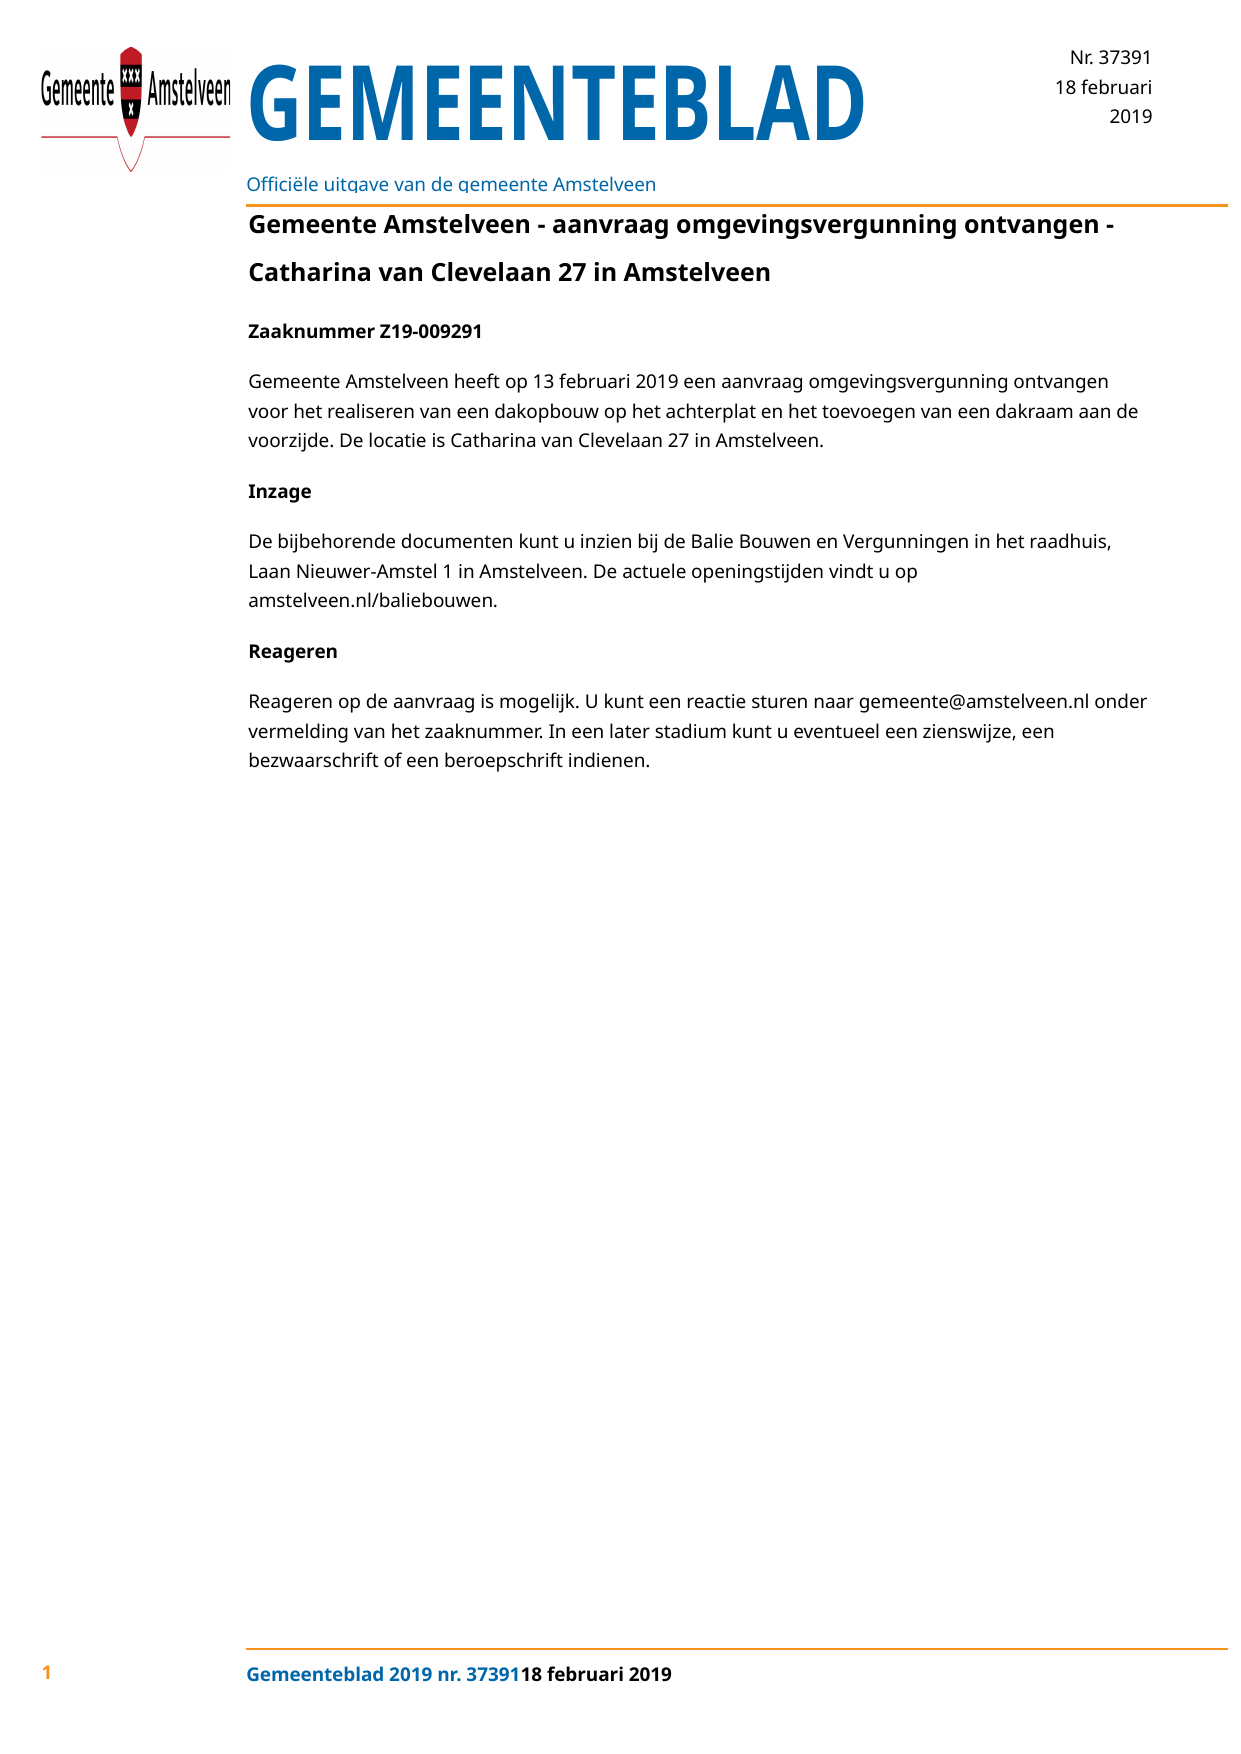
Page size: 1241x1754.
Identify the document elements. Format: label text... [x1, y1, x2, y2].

text Gemeente Amstelveen - aanvraag omgevingsvergunning ontvangen - Catharina van Clevelaan 27 in Amstelveen [248, 207, 1152, 288]
picture [41, 47, 231, 172]
text Reageren [248, 638, 1152, 664]
text Gemeente Amstelveen heeft op 13 februari 2019 een aanvraag omgevingsvergunning ontvangen voor het realiseren van een dakopbouw op het achterplat en het toevoegen van een dakraam aan de voorzijde. De locatie is Catharina van Clevelaan 27 in Amstelveen. [248, 368, 1152, 453]
text Zaaknummer Z19-009291 [248, 318, 1152, 344]
text Inzage [248, 478, 1152, 504]
text De bijbehorende documenten kunt u inzien bij de Balie Bouwen en Vergunningen in het raadhuis, Laan Nieuwer-Amstel 1 in Amstelveen. De actuele openingstijden vindt u op amstelveen.nl/baliebouwen. [248, 528, 1152, 613]
text Reageren op de aanvraag is mogelijk. U kunt een reactie sturen naar gemeente@amstelveen.nl onder vermelding van het zaaknummer. In een later stadium kunt u eventueel een zienswijze, een bezwaarschrift of een beroepschrift indienen. [248, 688, 1152, 773]
